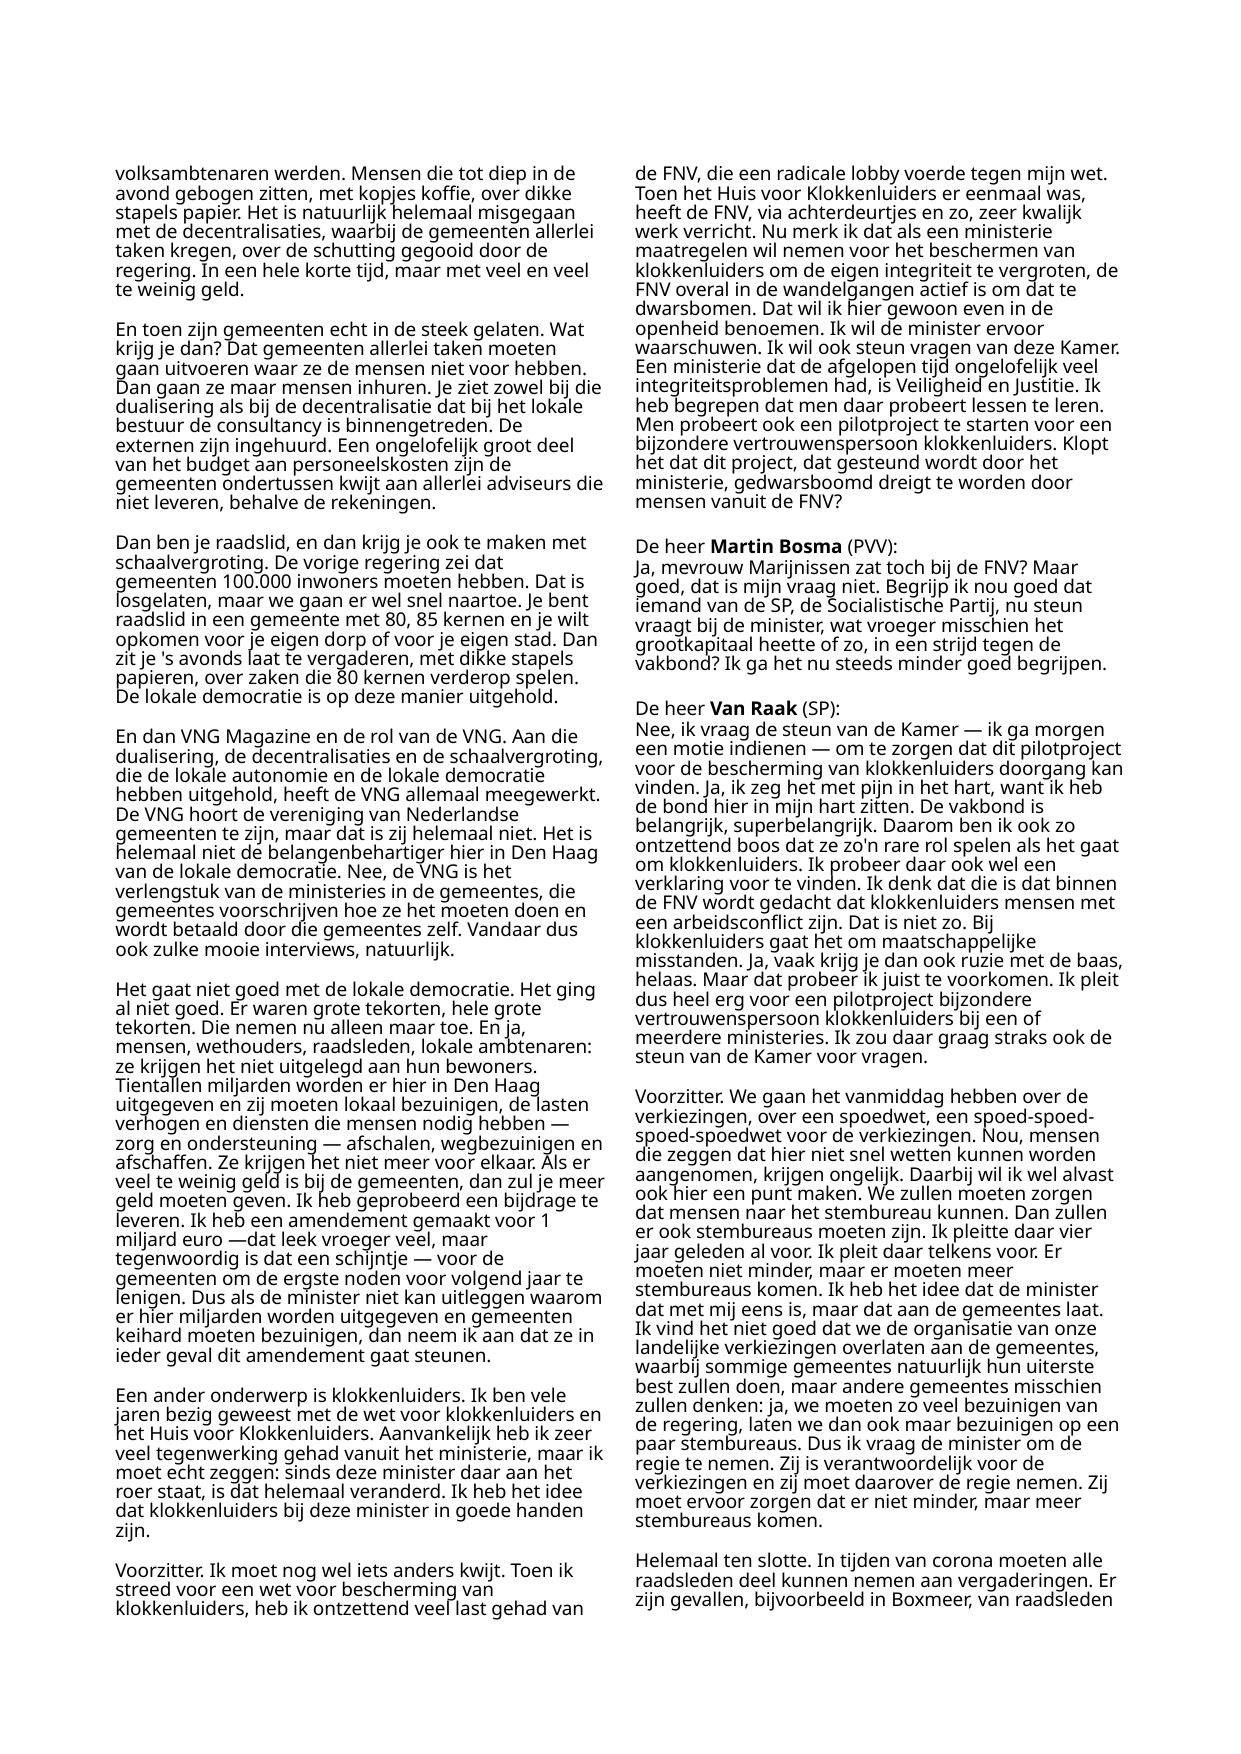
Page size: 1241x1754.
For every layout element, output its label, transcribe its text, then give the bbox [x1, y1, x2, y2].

text Het gaat niet goed met de lokale democratie. Het ging al niet goed. Er waren grote tekorten, hele grote tekorten. Die nemen nu alleen maar toe. En ja, mensen, wethouders, raadsleden, lokale ambtenaren: ze krijgen het niet uitgelegd aan hun bewoners. Tientallen miljarden worden er hier in Den Haag uitgegeven en zij moeten lokaal bezuinigen, de lasten verhogen en diensten die mensen nodig hebben — zorg en ondersteuning — afschalen, wegbezuinigen en afschaffen. Ze krijgen het niet meer voor elkaar. Als er veel te weinig geld is bij de gemeenten, dan zul je meer geld moeten geven. Ik heb geprobeerd een bijdrage te leveren. Ik heb een amendement gemaakt voor 1 miljard euro —dat leek vroeger veel, maar tegenwoordig is dat een schijntje — voor de gemeenten om de ergste noden voor volgend jaar te lenigen. Dus als de minister niet kan uitleggen waarom er hier miljarden worden uitgegeven en gemeenten keihard moeten bezuinigen, dan neem ik aan dat ze in ieder geval dit amendement gaat steunen. [115, 981, 605, 1366]
text En toen zijn gemeenten echt in de steek gelaten. Wat krijg je dan? Dat gemeenten allerlei taken moeten gaan uitvoeren waar ze de mensen niet voor hebben. Dan gaan ze maar mensen inhuren. Je ziet zowel bij die dualisering als bij de decentralisatie dat bij het lokale bestuur de consultancy is binnengetreden. De externen zijn ingehuurd. Een ongelofelijk groot deel van het budget aan personeelskosten zijn de gemeenten ondertussen kwijt aan allerlei adviseurs die niet leveren, behalve de rekeningen. [115, 321, 605, 514]
text Voorzitter. Ik moet nog wel iets anders kwijt. Toen ik streed voor een wet voor bescherming van klokkenluiders, heb ik ontzettend veel last gehad van [115, 1562, 605, 1619]
text Dan ben je raadslid, en dan krijg je ook te maken met schaalvergroting. De vorige regering zei dat gemeenten 100.000 inwoners moeten hebben. Dat is losgelaten, maar we gaan er wel snel naartoe. Je bent raadslid in een gemeente met 80, 85 kernen en je wilt opkomen voor je eigen dorp of voor je eigen stad. Dan zit je 's avonds laat te vergaderen, met dikke stapels papieren, over zaken die 80 kernen verderop spelen. De lokale democratie is op deze manier uitgehold. [115, 534, 605, 708]
text Nee, ik vraag de steun van de Kamer — ik ga morgen een motie indienen — om te zorgen dat dit pilotproject voor de bescherming van klokkenluiders doorgang kan vinden. Ja, ik zeg het met pijn in het hart, want ik heb de bond hier in mijn hart zitten. De vakbond is belangrijk, superbelangrijk. Daarom ben ik ook zo ontzettend boos dat ze zo'n rare rol spelen als het gaat om klokkenluiders. Ik probeer daar ook wel een verklaring voor te vinden. Ik denk dat die is dat binnen de FNV wordt gedacht dat klokkenluiders mensen met een arbeidsconflict zijn. Dat is niet zo. Bij klokkenluiders gaat het om maatschappelijke misstanden. Ja, vaak krijg je dan ook ruzie met de baas, helaas. Maar dat probeer ik juist te voorkomen. Ik pleit dus heel erg voor een pilotproject bijzondere vertrouwenspersoon klokkenluiders bij een of meerdere ministeries. Ik zou daar graag straks ook de steun van de Kamer voor vragen. [635, 721, 1125, 1068]
text Ja, mevrouw Marijnissen zat toch bij de FNV? Maar goed, dat is mijn vraag niet. Begrijp ik nou goed dat iemand van de SP, de Socialistische Partij, nu steun vraagt bij de minister, wat vroeger misschien het grootkapitaal heette of zo, in een strijd tegen de vakbond? Ik ga het nu steeds minder goed begrijpen. [635, 559, 1125, 674]
text volksambtenaren werden. Mensen die tot diep in de avond gebogen zitten, met kopjes koffie, over dikke stapels papier. Het is natuurlijk helemaal misgegaan met de decentralisaties, waarbij de gemeenten allerlei taken kregen, over de schutting gegooid door de regering. In een hele korte tijd, maar met veel en veel te weinig geld. [115, 165, 605, 300]
text Voorzitter. We gaan het vanmiddag hebben over de verkiezingen, over een spoedwet, een spoed-spoed-spoed-spoedwet voor de verkiezingen. Nou, mensen die zeggen dat hier niet snel wetten kunnen worden aangenomen, krijgen ongelijk. Daarbij wil ik wel alvast ook hier een punt maken. We zullen moeten zorgen dat mensen naar het stembureau kunnen. Dan zullen er ook stembureaus moeten zijn. Ik pleitte daar vier jaar geleden al voor. Ik pleit daar telkens voor. Er moeten niet minder, maar er moeten meer stembureaus komen. Ik heb het idee dat de minister dat met mij eens is, maar dat aan de gemeentes laat. Ik vind het niet goed dat we de organisatie van onze landelijke verkiezingen overlaten aan de gemeentes, waarbij sommige gemeentes natuurlijk hun uiterste best zullen doen, maar andere gemeentes misschien zullen denken: ja, we moeten zo veel bezuinigen van de regering, laten we dan ook maar bezuinigen op een paar stembureaus. Dus ik vraag de minister om de regie te nemen. Zij is verantwoordelijk voor de verkiezingen en zij moet daarover de regie nemen. Zij moet ervoor zorgen dat er niet minder, maar meer stembureaus komen. [635, 1088, 1125, 1532]
text En dan VNG Magazine en de rol van de VNG. Aan die dualisering, de decentralisaties en de schaalvergroting, die de lokale autonomie en de lokale democratie hebben uitgehold, heeft de VNG allemaal meegewerkt. De VNG hoort de vereniging van Nederlandse gemeenten te zijn, maar dat is zij helemaal niet. Het is helemaal niet de belangenbehartiger hier in Den Haag van de lokale democratie. Nee, de VNG is het verlengstuk van de ministeries in de gemeentes, die gemeentes voorschrijven hoe ze het moeten doen en wordt betaald door die gemeentes zelf. Vandaar dus ook zulke mooie interviews, natuurlijk. [115, 728, 605, 960]
text Een ander onderwerp is klokkenluiders. Ik ben vele jaren bezig geweest met de wet voor klokkenluiders en het Huis voor Klokkenluiders. Aanvankelijk heb ik zeer veel tegenwerking gehad vanuit het ministerie, maar ik moet echt zeggen: sinds deze minister daar aan het roer staat, is dat helemaal veranderd. Ik heb het idee dat klokkenluiders bij deze minister in goede handen zijn. [115, 1387, 605, 1541]
text De heer Martin Bosma (PVV): [635, 533, 1125, 559]
text de FNV, die een radicale lobby voerde tegen mijn wet. Toen het Huis voor Klokkenluiders er eenmaal was, heeft de FNV, via achterdeurtjes en zo, zeer kwalijk werk verricht. Nu merk ik dat als een ministerie maatregelen wil nemen voor het beschermen van klokkenluiders om de eigen integriteit te vergroten, de FNV overal in de wandelgangen actief is om dat te dwarsbomen. Dat wil ik hier gewoon even in de openheid benoemen. Ik wil de minister ervoor waarschuwen. Ik wil ook steun vragen van deze Kamer. Een ministerie dat de afgelopen tijd ongelofelijk veel integriteitsproblemen had, is Veiligheid en Justitie. Ik heb begrepen dat men daar probeert lessen te leren. Men probeert ook een pilotproject te starten voor een bijzondere vertrouwenspersoon klokkenluiders. Klopt het dat dit project, dat gesteund wordt door het ministerie, gedwarsboomd dreigt te worden door mensen vanuit de FNV? [635, 165, 1125, 512]
text De heer Van Raak (SP): [635, 695, 1125, 721]
text Helemaal ten slotte. In tijden van corona moeten alle raadsleden deel kunnen nemen aan vergaderingen. Er zijn gevallen, bijvoorbeeld in Boxmeer, van raadsleden [635, 1552, 1125, 1610]
